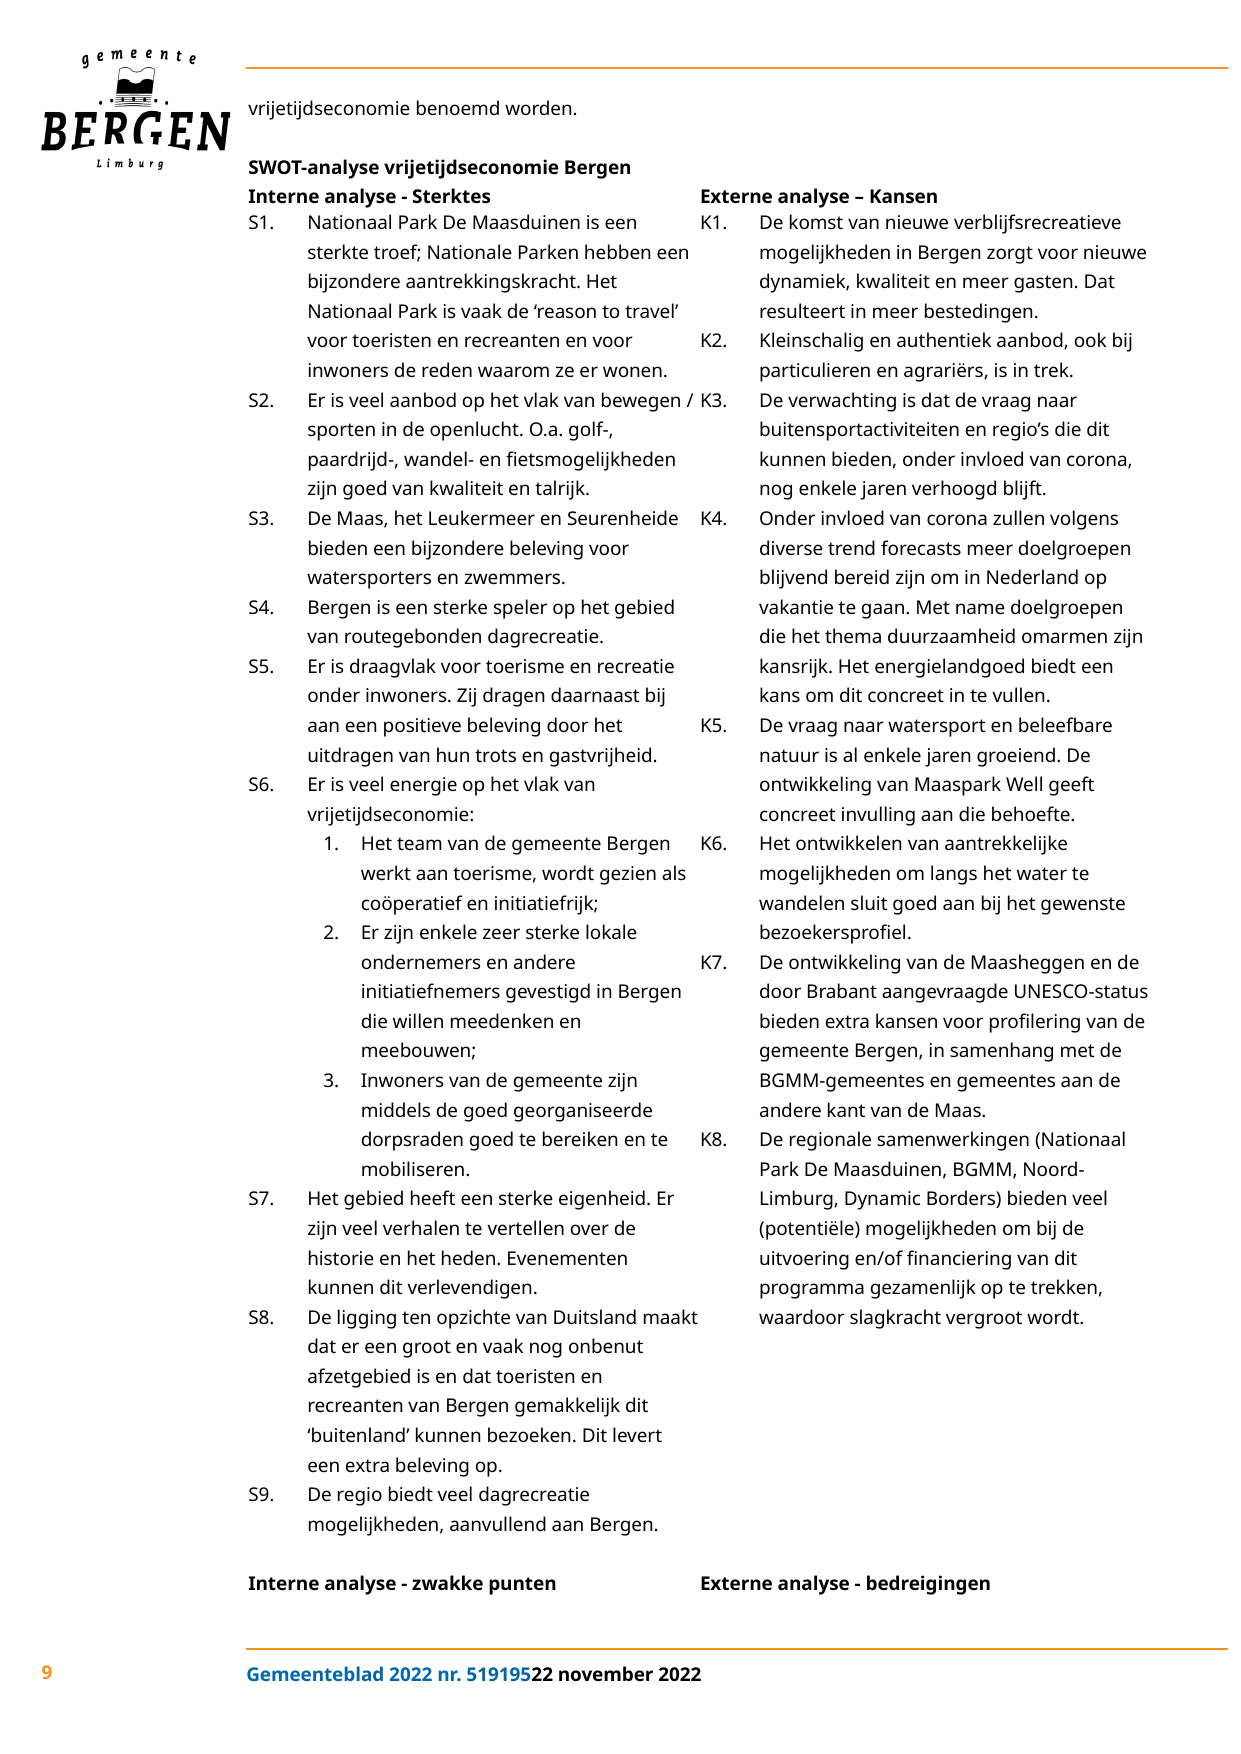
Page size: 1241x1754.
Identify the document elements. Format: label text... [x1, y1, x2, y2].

table_cell De komst van nieuwe verblijfsrecreatieve mogelijkheden in Bergen zorgt voor nieuwe dynamiek, kwaliteit en meer gasten. Dat resulteert in meer bestedingen. Kleinschalig en authentiek aanbod, ook bij particulieren en agrariërs, is in trek. De verwachting is dat de vraag naar buitensportactiviteiten en regio’s die dit kunnen bieden, onder invloed van corona, nog enkele jaren verhoogd blijft. Onder invloed van corona zullen volgens diverse trend forecasts meer doelgroepen blijvend bereid zijn om in Nederland op vakantie te gaan. Met name doelgroepen die het thema duurzaamheid omarmen zijn kansrijk. Het energielandgoed biedt een kans om dit concreet in te vullen. De vraag naar watersport en beleefbare natuur is al enkele jaren groeiend. De ontwikkeling van Maaspark Well geeft concreet invulling aan die behoefte. Het ontwikkelen van aantrekkelijke mogelijkheden om langs het water te wandelen sluit goed aan bij het gewenste bezoekersprofiel. De ontwikkeling van de Maasheggen en de door Brabant aangevraagde UNESCO-status bieden extra kansen voor profilering van de gemeente Bergen, in samenhang met de BGMM-gemeentes en gemeentes aan de andere kant van de Maas. De regionale samenwerkingen (Nationaal Park De Maasduinen, BGMM, Noord-Limburg, Dynamic Borders) bieden veel (potentiële) mogelijkheden om bij de uitvoering en/of financiering van dit programma gezamenlijk op te trekken, waardoor slagkracht vergroot wordt. [700, 209, 1152, 1537]
table_cell Nationaal Park De Maasduinen is een sterkte troef; Nationale Parken hebben een bijzondere aantrekkingskracht. Het Nationaal Park is vaak de ‘reason to travel’ voor toeristen en recreanten en voor inwoners de reden waarom ze er wonen. Er is veel aanbod op het vlak van bewegen / sporten in de openlucht. O.a. golf-, paardrijd-, wandel- en fietsmogelijkheden zijn goed van kwaliteit en talrijk. De Maas, het Leukermeer en Seurenheide bieden een bijzondere beleving voor watersporters en zwemmers. Bergen is een sterke speler op het gebied van routegebonden dagrecreatie. Er is draagvlak voor toerisme en recreatie onder inwoners. Zij dragen daarnaast bij aan een positieve beleving door het uitdragen van hun trots en gastvrijheid. Er is veel energie op het vlak van vrijetijdseconomie: Het team van de gemeente Bergen werkt aan toerisme, wordt gezien als coöperatief en initiatiefrijk; Er zijn enkele zeer sterke lokale ondernemers en andere initiatiefnemers gevestigd in Bergen die willen meedenken en meebouwen; Inwoners van de gemeente zijn middels de goed georganiseerde dorpsraden goed te bereiken en te mobiliseren. Het gebied heeft een sterke eigenheid. Er zijn veel verhalen te vertellen over de historie en het heden. Evenementen kunnen dit verlevendigen. De ligging ten opzichte van Duitsland maakt dat er een groot en vaak nog onbenut afzetgebied is en dat toeristen en recreanten van Bergen gemakkelijk dit ‘buitenland’ kunnen bezoeken. Dit levert een extra beleving op. De regio biedt veel dagrecreatie mogelijkheden, aanvullend aan Bergen. [248, 209, 700, 1537]
table_header Interne analyse - Sterktes [248, 184, 700, 209]
text vrijetijdseconomie benoemd worden. [248, 95, 1152, 121]
table_header Externe analyse – Kansen [700, 184, 1152, 209]
picture [41, 47, 231, 172]
table_header Interne analyse - zwakke punten [248, 1570, 700, 1595]
text SWOT-analyse vrijetijdseconomie Bergen [248, 154, 1152, 180]
table_header Externe analyse - bedreigingen [700, 1570, 1152, 1595]
